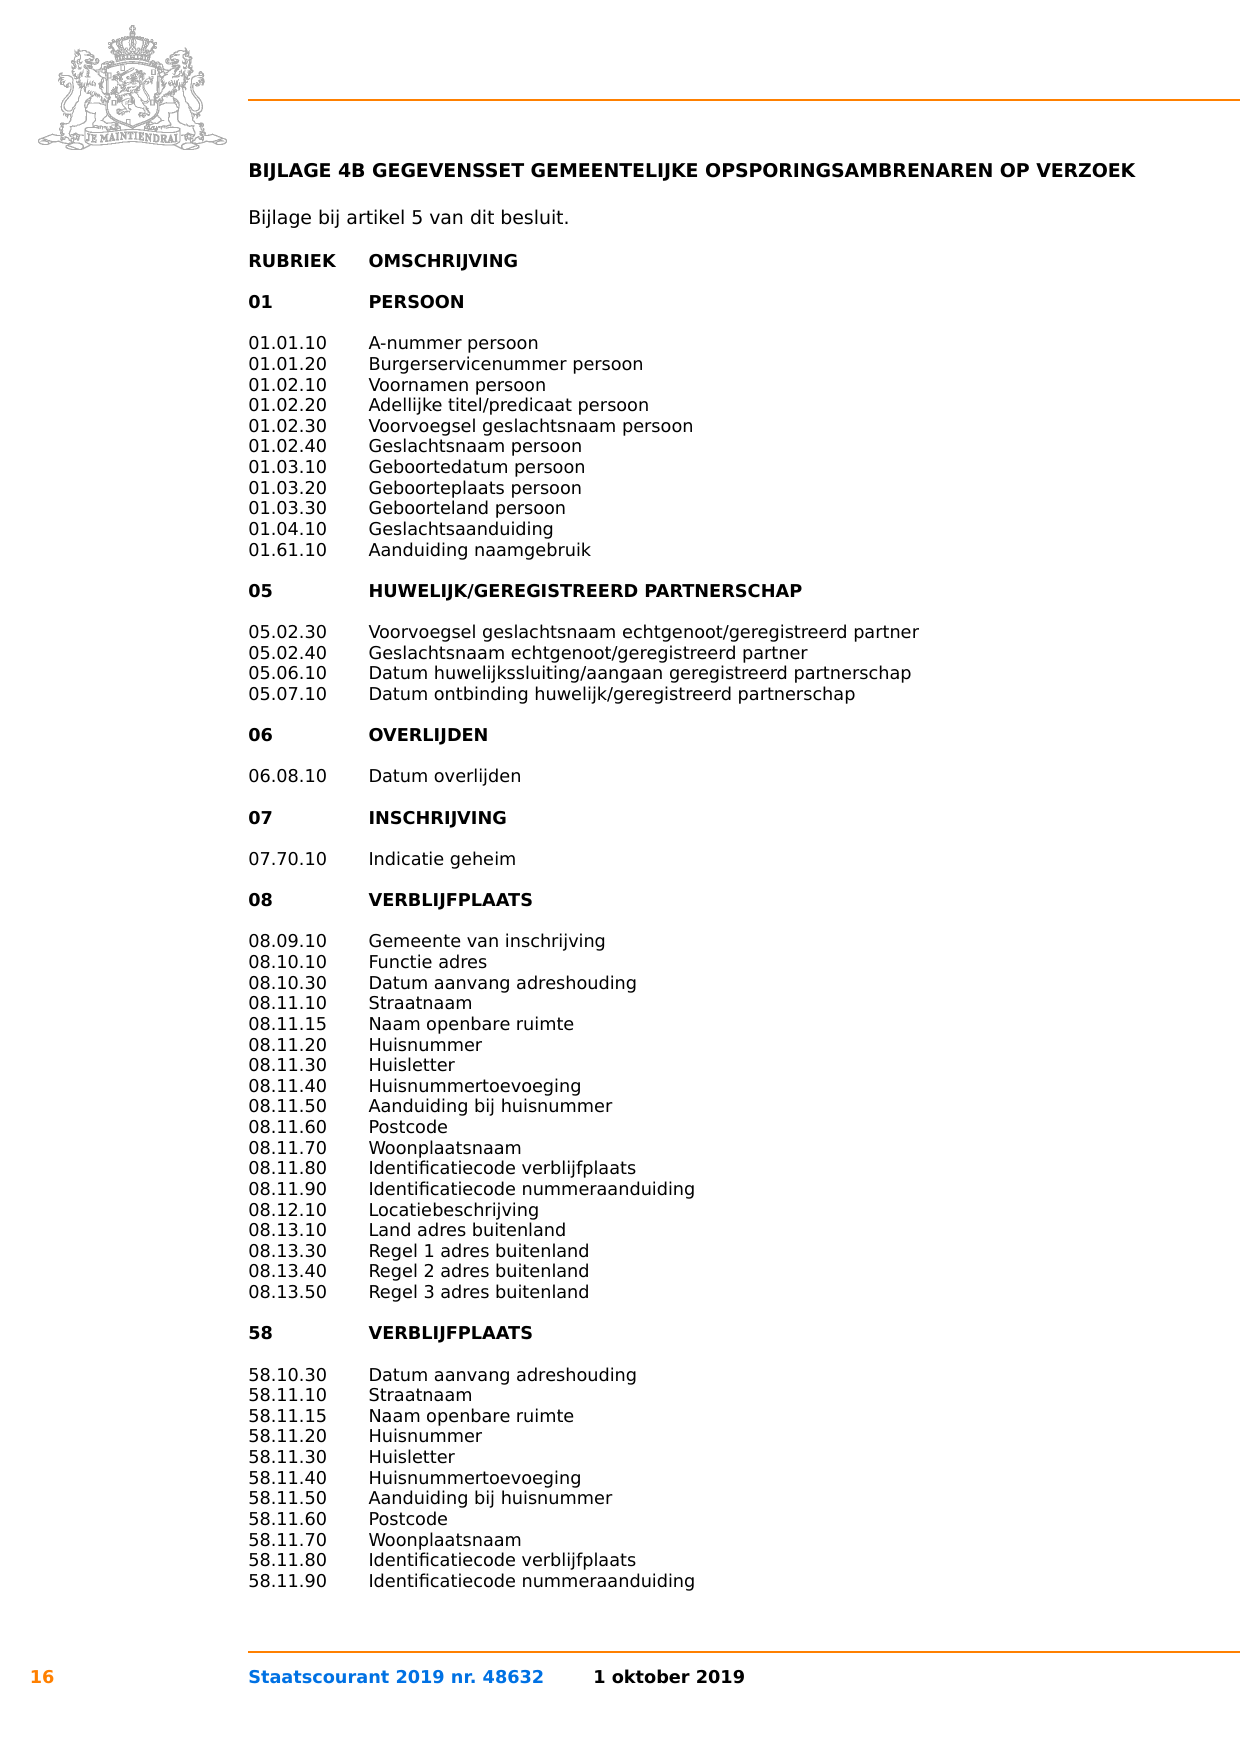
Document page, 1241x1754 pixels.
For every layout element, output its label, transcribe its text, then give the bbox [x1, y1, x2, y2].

table_cell 58.11.50 [248, 1488, 362, 1509]
table_cell 01.61.10 [248, 540, 362, 560]
table_cell [248, 870, 362, 890]
table_cell 01.01.20 [248, 354, 362, 374]
subtitle BIJLAGE 4B GEGEVENSSET GEMEENTELIJKE OPSPORINGSAMBRENAREN OP VERZOEK [248, 160, 1163, 182]
table_cell Voornamen persoon [363, 375, 1163, 395]
table_cell [363, 313, 1163, 333]
table_cell 01 [248, 292, 362, 313]
table_cell 08.11.50 [248, 1096, 362, 1117]
table_cell [248, 271, 362, 292]
table_cell [248, 746, 362, 766]
table_cell Datum aanvang adreshouding [363, 1365, 1163, 1385]
table_cell [363, 787, 1163, 808]
table_cell [363, 1344, 1163, 1364]
table_cell 08.11.40 [248, 1076, 362, 1096]
table_cell [363, 870, 1163, 890]
table_cell Geboorteland persoon [363, 498, 1163, 519]
table_cell 58.11.10 [248, 1385, 362, 1406]
table_cell Datum aanvang adreshouding [363, 973, 1163, 993]
table_cell Functie adres [363, 952, 1163, 973]
table_cell Voorvoegsel geslachtsnaam echtgenoot/geregistreerd partner [363, 622, 1163, 643]
table_cell 06.08.10 [248, 766, 362, 787]
table_cell 08.13.50 [248, 1282, 362, 1303]
table_cell [363, 560, 1163, 581]
table_cell Huisletter [363, 1055, 1163, 1076]
table_cell [248, 560, 362, 581]
table_cell Huisnummer [363, 1426, 1163, 1447]
table_cell 01.03.20 [248, 478, 362, 498]
table_cell 58.10.30 [248, 1365, 362, 1385]
table_cell [363, 705, 1163, 725]
table_cell 58.11.30 [248, 1447, 362, 1468]
table_cell 08.12.10 [248, 1200, 362, 1220]
table_cell 08 [248, 890, 362, 911]
table_cell Postcode [363, 1509, 1163, 1529]
table_cell Huisnummer [363, 1035, 1163, 1055]
table_cell 08.11.80 [248, 1158, 362, 1179]
table_cell 07 [248, 808, 362, 828]
table_cell 05.02.40 [248, 643, 362, 663]
table_cell Woonplaatsnaam [363, 1530, 1163, 1550]
table_cell [248, 705, 362, 725]
table_cell 58.11.15 [248, 1406, 362, 1426]
table_cell 01.02.30 [248, 416, 362, 436]
table_cell [363, 1303, 1163, 1323]
table_cell Aanduiding bij huisnummer [363, 1488, 1163, 1509]
table_cell VERBLIJFPLAATS [363, 890, 1163, 911]
table_cell Naam openbare ruimte [363, 1014, 1163, 1034]
table_cell 58.11.70 [248, 1530, 362, 1550]
table_cell Straatnaam [363, 993, 1163, 1014]
table_cell Geslachtsaanduiding [363, 519, 1163, 539]
table_cell 58.11.90 [248, 1571, 362, 1591]
table_cell Identificatiecode verblijfplaats [363, 1550, 1163, 1571]
table_cell 08.11.60 [248, 1117, 362, 1138]
table_cell 08.13.30 [248, 1241, 362, 1261]
table_cell Straatnaam [363, 1385, 1163, 1406]
table_cell 05.06.10 [248, 663, 362, 684]
table_cell 08.10.10 [248, 952, 362, 973]
table_cell Huisletter [363, 1447, 1163, 1468]
table_cell 08.10.30 [248, 973, 362, 993]
table_cell HUWELIJK/GEREGISTREERD PARTNERSCHAP [363, 581, 1163, 601]
table_cell 08.13.40 [248, 1261, 362, 1282]
table_cell 58.11.20 [248, 1426, 362, 1447]
table_cell [248, 828, 362, 849]
table_cell [248, 1344, 362, 1364]
table_cell 07.70.10 [248, 849, 362, 869]
table_cell Burgerservicenummer persoon [363, 354, 1163, 374]
table_cell 05.02.30 [248, 622, 362, 643]
table_cell [248, 1303, 362, 1323]
table_cell 06 [248, 725, 362, 746]
table_cell INSCHRIJVING [363, 808, 1163, 828]
table_cell Woonplaatsnaam [363, 1138, 1163, 1158]
table_cell Huisnummertoevoeging [363, 1468, 1163, 1488]
table_cell 08.11.90 [248, 1179, 362, 1199]
table_cell Locatiebeschrijving [363, 1200, 1163, 1220]
table_cell 01.04.10 [248, 519, 362, 539]
table_cell Regel 3 adres buitenland [363, 1282, 1163, 1303]
table_cell Geboorteplaats persoon [363, 478, 1163, 498]
table_cell Land adres buitenland [363, 1220, 1163, 1241]
table_cell [363, 271, 1163, 292]
table_cell A-nummer persoon [363, 333, 1163, 354]
picture [38, 25, 227, 150]
table_cell 58.11.40 [248, 1468, 362, 1488]
table_cell 01.02.10 [248, 375, 362, 395]
table_cell Regel 1 adres buitenland [363, 1241, 1163, 1261]
table_cell Identificatiecode verblijfplaats [363, 1158, 1163, 1179]
table_header OMSCHRIJVING [363, 251, 1163, 271]
table_cell [363, 601, 1163, 622]
table_cell Geboortedatum persoon [363, 457, 1163, 478]
table_cell 01.02.20 [248, 395, 362, 416]
table_cell 01.02.40 [248, 436, 362, 457]
table_cell Voorvoegsel geslachtsnaam persoon [363, 416, 1163, 436]
table_cell Huisnummertoevoeging [363, 1076, 1163, 1096]
table_cell 08.11.10 [248, 993, 362, 1014]
table_cell 08.11.15 [248, 1014, 362, 1034]
table_cell [363, 746, 1163, 766]
table_cell Datum ontbinding huwelijk/geregistreerd partnerschap [363, 684, 1163, 704]
table_cell Regel 2 adres buitenland [363, 1261, 1163, 1282]
table_cell Aanduiding bij huisnummer [363, 1096, 1163, 1117]
table_cell [248, 911, 362, 931]
table_cell Naam openbare ruimte [363, 1406, 1163, 1426]
table_cell OVERLIJDEN [363, 725, 1163, 746]
table_header RUBRIEK [248, 251, 362, 271]
table_cell VERBLIJFPLAATS [363, 1323, 1163, 1344]
table_cell Identificatiecode nummeraanduiding [363, 1179, 1163, 1199]
table_cell Indicatie geheim [363, 849, 1163, 869]
table_cell 08.13.10 [248, 1220, 362, 1241]
table_cell Datum overlijden [363, 766, 1163, 787]
table_cell 08.11.70 [248, 1138, 362, 1158]
table_cell 01.03.30 [248, 498, 362, 519]
table_cell Adellijke titel/predicaat persoon [363, 395, 1163, 416]
table_cell [363, 911, 1163, 931]
table_cell Postcode [363, 1117, 1163, 1138]
table_cell Gemeente van inschrijving [363, 931, 1163, 952]
table_cell 01.01.10 [248, 333, 362, 354]
table_cell Geslachtsnaam echtgenoot/geregistreerd partner [363, 643, 1163, 663]
table_cell Datum huwelijkssluiting/aangaan geregistreerd partnerschap [363, 663, 1163, 684]
table_cell [248, 601, 362, 622]
table_cell [248, 313, 362, 333]
table_cell 01.03.10 [248, 457, 362, 478]
table_cell 08.09.10 [248, 931, 362, 952]
table_cell Aanduiding naamgebruik [363, 540, 1163, 560]
text Bijlage bij artikel 5 van dit besluit. [248, 207, 1163, 229]
table_cell 58.11.60 [248, 1509, 362, 1529]
table_cell [363, 828, 1163, 849]
table_cell Geslachtsnaam persoon [363, 436, 1163, 457]
table_cell Identificatiecode nummeraanduiding [363, 1571, 1163, 1591]
table_cell [248, 787, 362, 808]
table_cell 08.11.30 [248, 1055, 362, 1076]
table_cell 08.11.20 [248, 1035, 362, 1055]
table_cell 58.11.80 [248, 1550, 362, 1571]
table_cell 58 [248, 1323, 362, 1344]
table_cell PERSOON [363, 292, 1163, 313]
table_cell 05.07.10 [248, 684, 362, 704]
table_cell 05 [248, 581, 362, 601]
